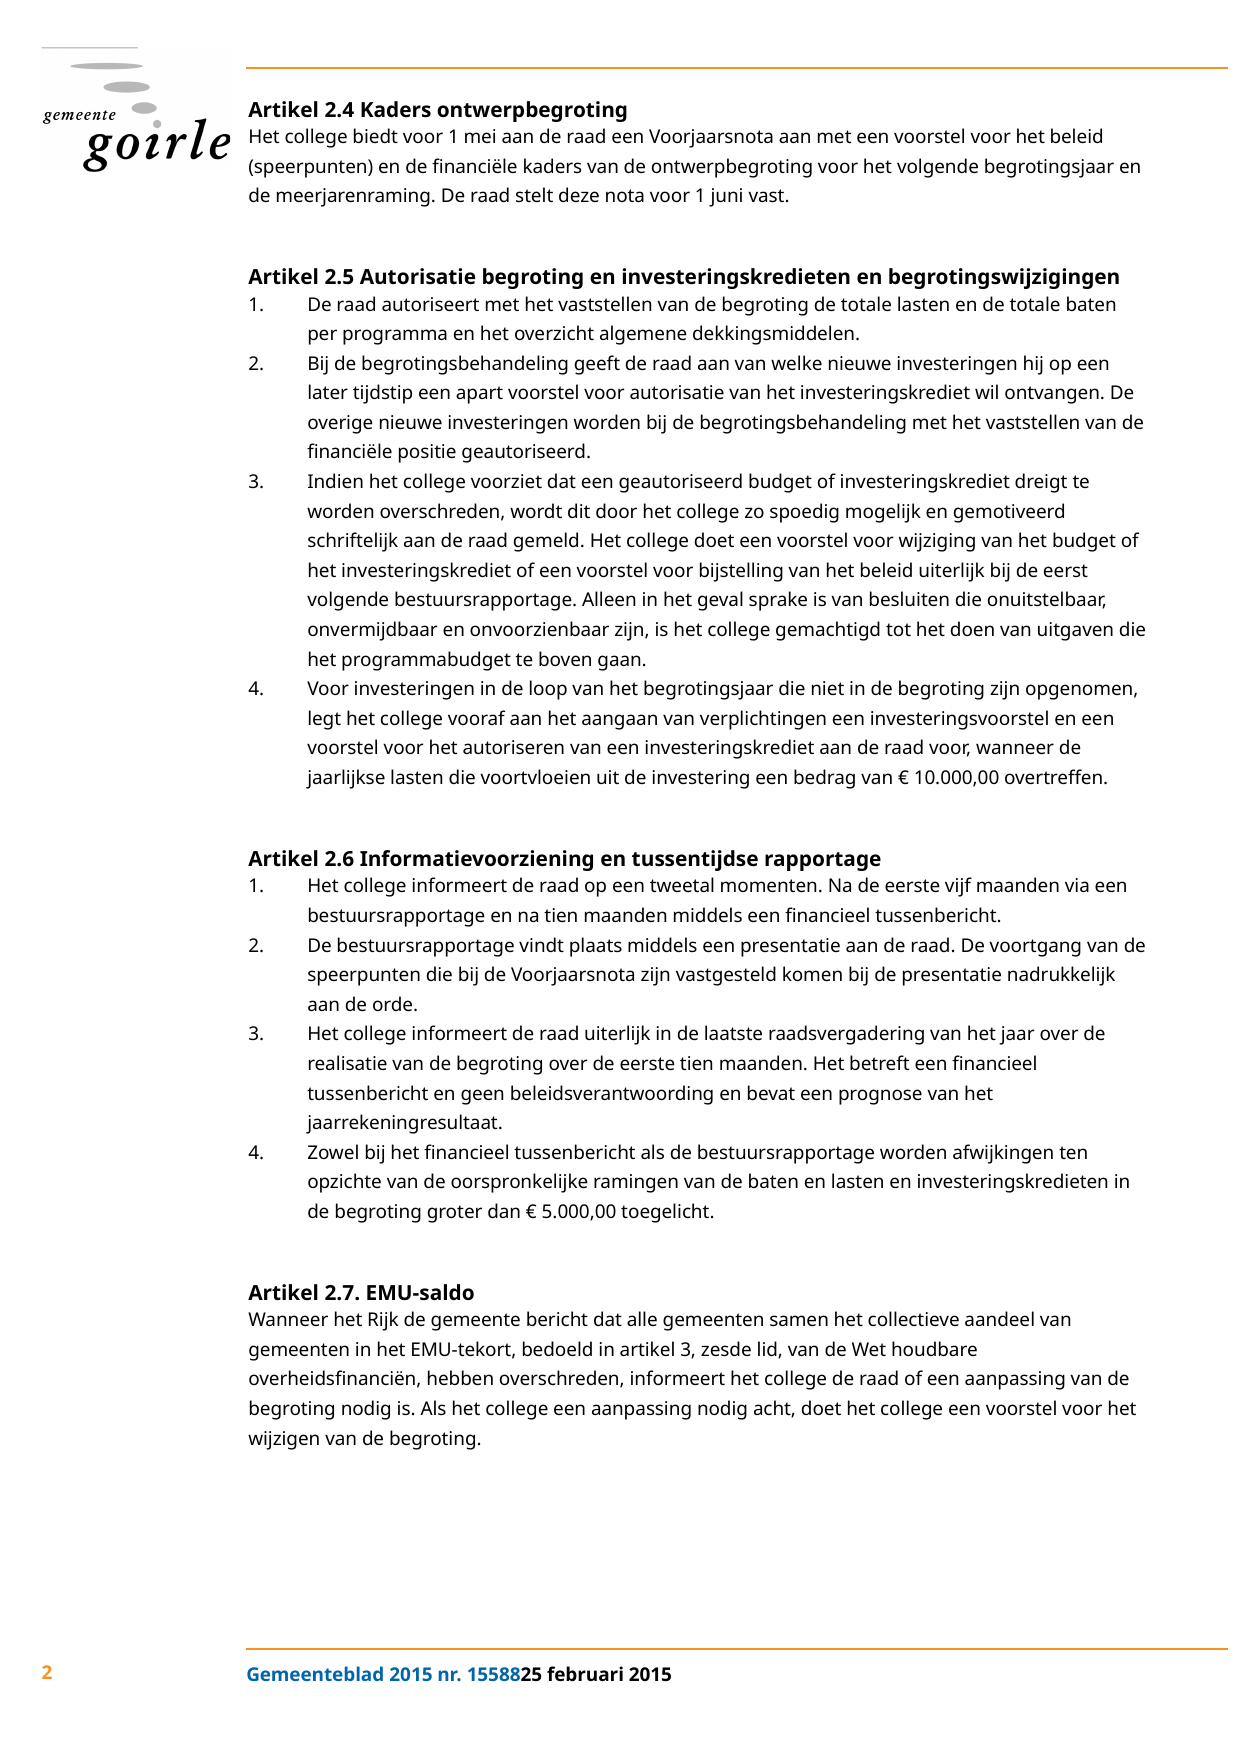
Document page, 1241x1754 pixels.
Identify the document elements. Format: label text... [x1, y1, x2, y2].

list Indien het college voorziet dat een geautoriseerd budget of investeringskrediet dreigt te worden overschreden, wordt dit door het college zo spoedig mogelijk en gemotiveerd schriftelijk aan de raad gemeld. Het college doet een voorstel voor wijziging van het budget of het investeringskrediet of een voorstel voor bijstelling van het beleid uiterlijk bij de eerst volgende bestuursrapportage. Alleen in het geval sprake is van besluiten die onuitstelbaar, onvermijdbaar en onvoorzienbaar zijn, is het college gemachtigd tot het doen van uitgaven die het programmabudget te boven gaan. [248, 468, 1152, 672]
list Voor investeringen in de loop van het begrotingsjaar die niet in de begroting zijn opgenomen, legt het college vooraf aan het aangaan van verplichtingen een investeringsvoorstel en een voorstel voor het autoriseren van een investeringskrediet aan de raad voor, wanneer de jaarlijkse lasten die voortvloeien uit de investering een bedrag van € 10.000,00 overtreffen. [248, 675, 1152, 790]
list De bestuursrapportage vindt plaats middels een presentatie aan de raad. De voortgang van de speerpunten die bij de Voorjaarsnota zijn vastgesteld komen bij de presentatie nadrukkelijk aan de orde. [248, 932, 1152, 1017]
text Artikel 2.6 Informatievoorziening en tussentijdse rapportage [248, 844, 1152, 873]
text Artikel 2.7. EMU-saldo [248, 1278, 1152, 1306]
list De raad autoriseert met het vaststellen van de begroting de totale lasten en de totale baten per programma en het overzicht algemene dekkingsmiddelen. [248, 291, 1152, 346]
list Het college informeert de raad op een tweetal momenten. Na de eerste vijf maanden via een bestuursrapportage en na tien maanden middels een financieel tussenbericht. [248, 873, 1152, 928]
text Artikel 2.5 Autorisatie begroting en investeringskredieten en begrotingswijzigingen [248, 262, 1152, 291]
list Bij de begrotingsbehandeling geeft de raad aan van welke nieuwe investeringen hij op een later tijdstip een apart voorstel voor autorisatie van het investeringskrediet wil ontvangen. De overige nieuwe investeringen worden bij de begrotingsbehandeling met het vaststellen van de financiële positie geautoriseerd. [248, 350, 1152, 464]
text Het college biedt voor 1 mei aan de raad een Voorjaarsnota aan met een voorstel voor het beleid (speerpunten) en de financiële kaders van de ontwerpbegroting voor het volgende begrotingsjaar en de meerjarenraming. De raad stelt deze nota voor 1 juni vast. [248, 123, 1152, 208]
list Het college informeert de raad uiterlijk in de laatste raadsvergadering van het jaar over de realisatie van de begroting over de eerste tien maanden. Het betreft een financieel tussenbericht en geen beleidsverantwoording en bevat een prognose van het jaarrekeningresultaat. [248, 1021, 1152, 1135]
list Zowel bij het financieel tussenbericht als de bestuursrapportage worden afwijkingen ten opzichte van de oorspronkelijke ramingen van de baten en lasten en investeringskredieten in de begroting groter dan € 5.000,00 toegelicht. [248, 1139, 1152, 1224]
text Wanneer het Rijk de gemeente bericht dat alle gemeenten samen het collectieve aandeel van gemeenten in het EMU-tekort, bedoeld in artikel 3, zesde lid, van de Wet houdbare overheidsfinanciën, hebben overschreden, informeert het college de raad of een aanpassing van de begroting nodig is. Als het college een aanpassing nodig acht, doet het college een voorstel voor het wijzigen van de begroting. [248, 1306, 1152, 1451]
picture [41, 47, 231, 172]
text Artikel 2.4 Kaders ontwerpbegroting [248, 95, 1152, 123]
